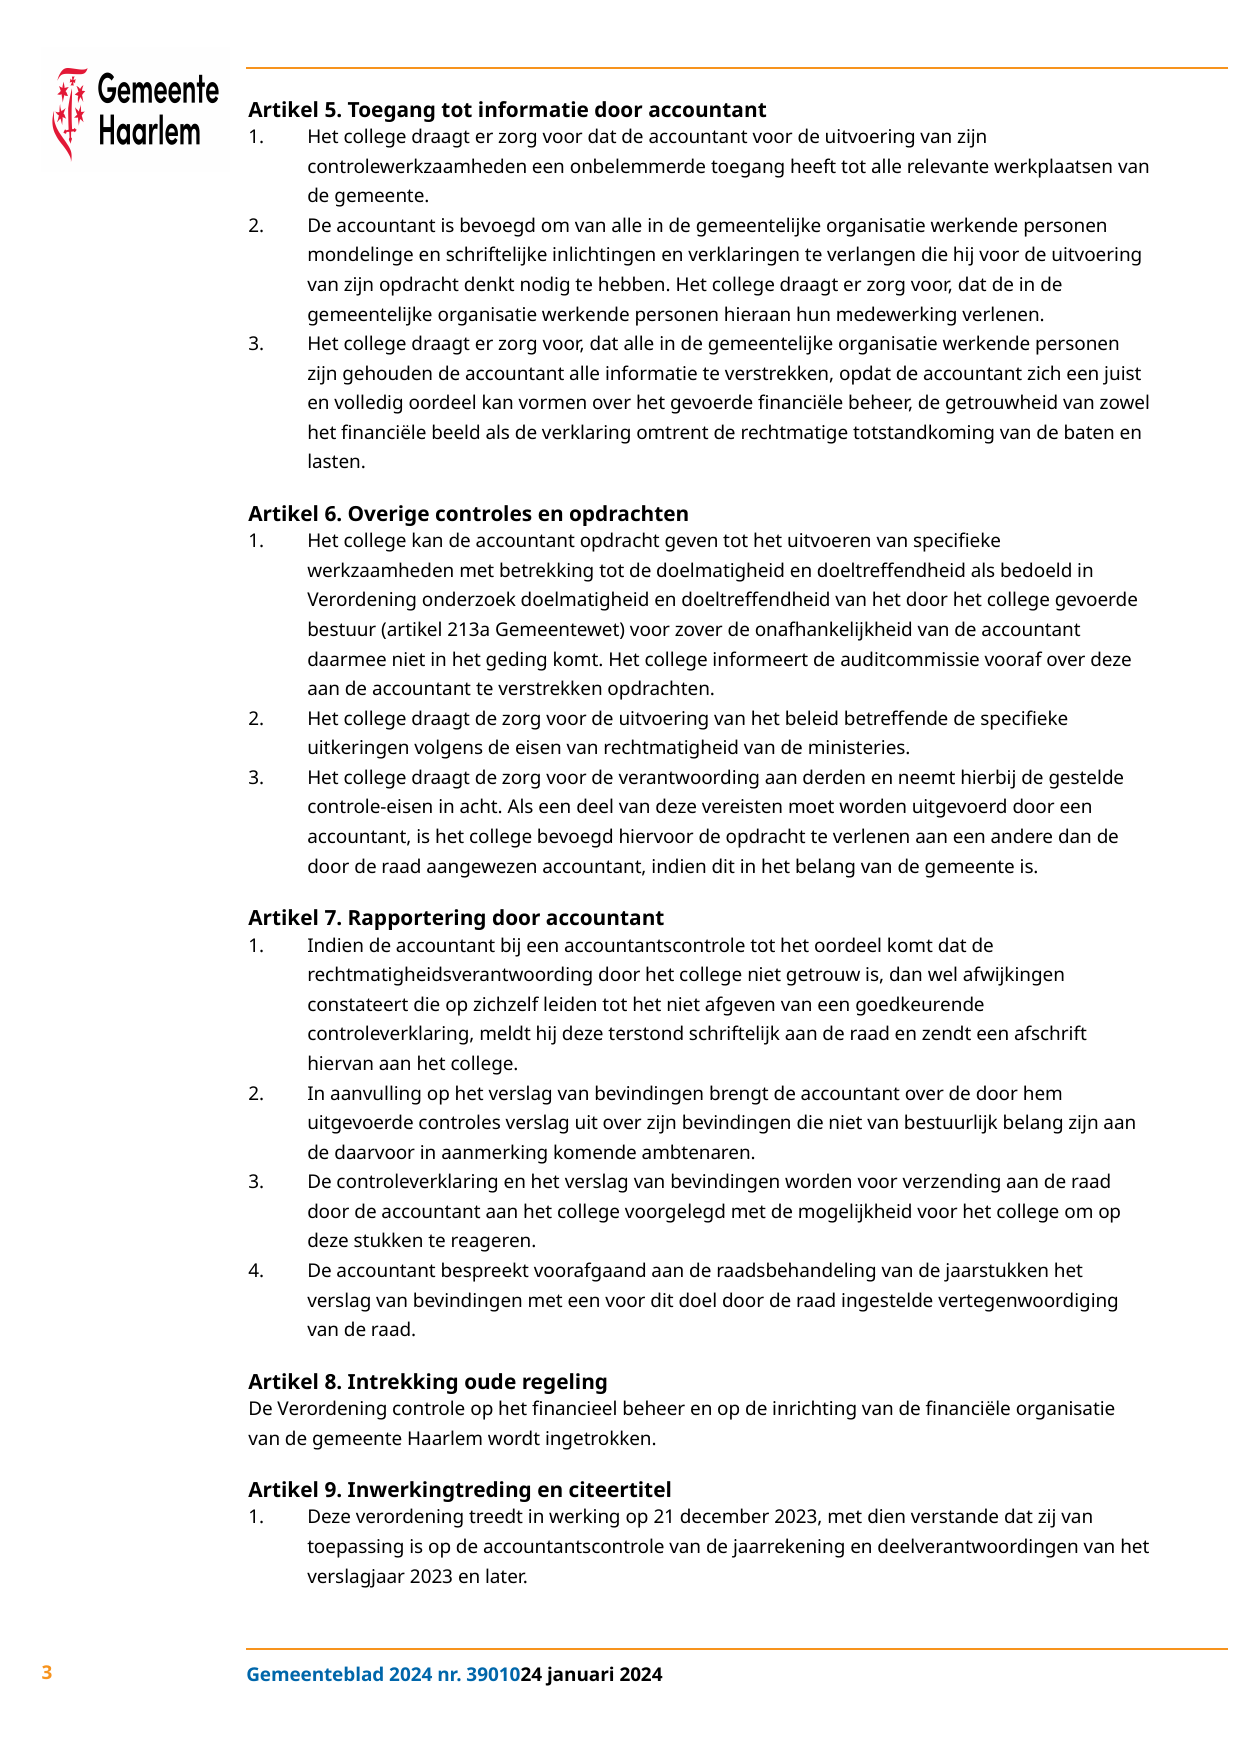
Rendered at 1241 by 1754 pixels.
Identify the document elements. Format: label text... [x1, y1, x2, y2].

text Artikel 6. Overige controles en opdrachten [248, 499, 1152, 527]
list Het college draagt de zorg voor de verantwoording aan derden en neemt hierbij de gestelde controle-eisen in acht. Als een deel van deze vereisten moet worden uitgevoerd door een accountant, is het college bevoegd hiervoor de opdracht te verlenen aan een andere dan de door de raad aangewezen accountant, indien dit in het belang van de gemeente is. [248, 764, 1152, 879]
text Artikel 9. Inwerkingtreding en citeertitel [248, 1475, 1152, 1504]
list Het college draagt er zorg voor dat de accountant voor de uitvoering van zijn controlewerkzaamheden een onbelemmerde toegang heeft tot alle relevante werkplaatsen van de gemeente. [248, 123, 1152, 208]
text Artikel 7. Rapportering door accountant [248, 903, 1152, 932]
text De Verordening controle op het financieel beheer en op de inrichting van de financiële organisatie van de gemeente Haarlem wordt ingetrokken. [248, 1395, 1152, 1451]
list Het college draagt de zorg voor de uitvoering van het beleid betreffende de specifieke uitkeringen volgens de eisen van rechtmatigheid van de ministeries. [248, 705, 1152, 760]
list In aanvulling op het verslag van bevindingen brengt de accountant over de door hem uitgevoerde controles verslag uit over zijn bevindingen die niet van bestuurlijk belang zijn aan de daarvoor in aanmerking komende ambtenaren. [248, 1080, 1152, 1164]
list Het college kan de accountant opdracht geven tot het uitvoeren van specifieke werkzaamheden met betrekking tot de doelmatigheid en doeltreffendheid als bedoeld in Verordening onderzoek doelmatigheid en doeltreffendheid van het door het college gevoerde bestuur (artikel 213a Gemeentewet) voor zover de onafhankelijkheid van de accountant daarmee niet in het geding komt. Het college informeert de auditcommissie vooraf over deze aan de accountant te verstrekken opdrachten. [248, 527, 1152, 701]
list Deze verordening treedt in werking op 21 december 2023, met dien verstande dat zij van toepassing is op de accountantscontrole van de jaarrekening en deelverantwoordingen van het verslagjaar 2023 en later. [248, 1504, 1152, 1588]
list De controleverklaring en het verslag van bevindingen worden voor verzending aan de raad door de accountant aan het college voorgelegd met de mogelijkheid voor het college om op deze stukken te reageren. [248, 1168, 1152, 1253]
list Het college draagt er zorg voor, dat alle in de gemeentelijke organisatie werkende personen zijn gehouden de accountant alle informatie te verstrekken, opdat de accountant zich een juist en volledig oordeel kan vormen over het gevoerde financiële beheer, de getrouwheid van zowel het financiële beeld als de verklaring omtrent de rechtmatige totstandkoming van de baten en lasten. [248, 330, 1152, 474]
list De accountant bespreekt voorafgaand aan de raadsbehandeling van de jaarstukken het verslag van bevindingen met een voor dit doel door de raad ingestelde vertegenwoordiging van de raad. [248, 1257, 1152, 1342]
text Artikel 8. Intrekking oude regeling [248, 1367, 1152, 1395]
list De accountant is bevoegd om van alle in de gemeentelijke organisatie werkende personen mondelinge en schriftelijke inlichtingen en verklaringen te verlangen die hij voor de uitvoering van zijn opdracht denkt nodig te hebben. Het college draagt er zorg voor, dat de in de gemeentelijke organisatie werkende personen hieraan hun medewerking verlenen. [248, 212, 1152, 326]
list Indien de accountant bij een accountantscontrole tot het oordeel komt dat de rechtmatigheidsverantwoording door het college niet getrouw is, dan wel afwijkingen constateert die op zichzelf leiden tot het niet afgeven van een goedkeurende controleverklaring, meldt hij deze terstond schriftelijk aan de raad en zendt een afschrift hiervan aan het college. [248, 932, 1152, 1076]
text Artikel 5. Toegang tot informatie door accountant [248, 95, 1152, 123]
picture [41, 47, 231, 172]
